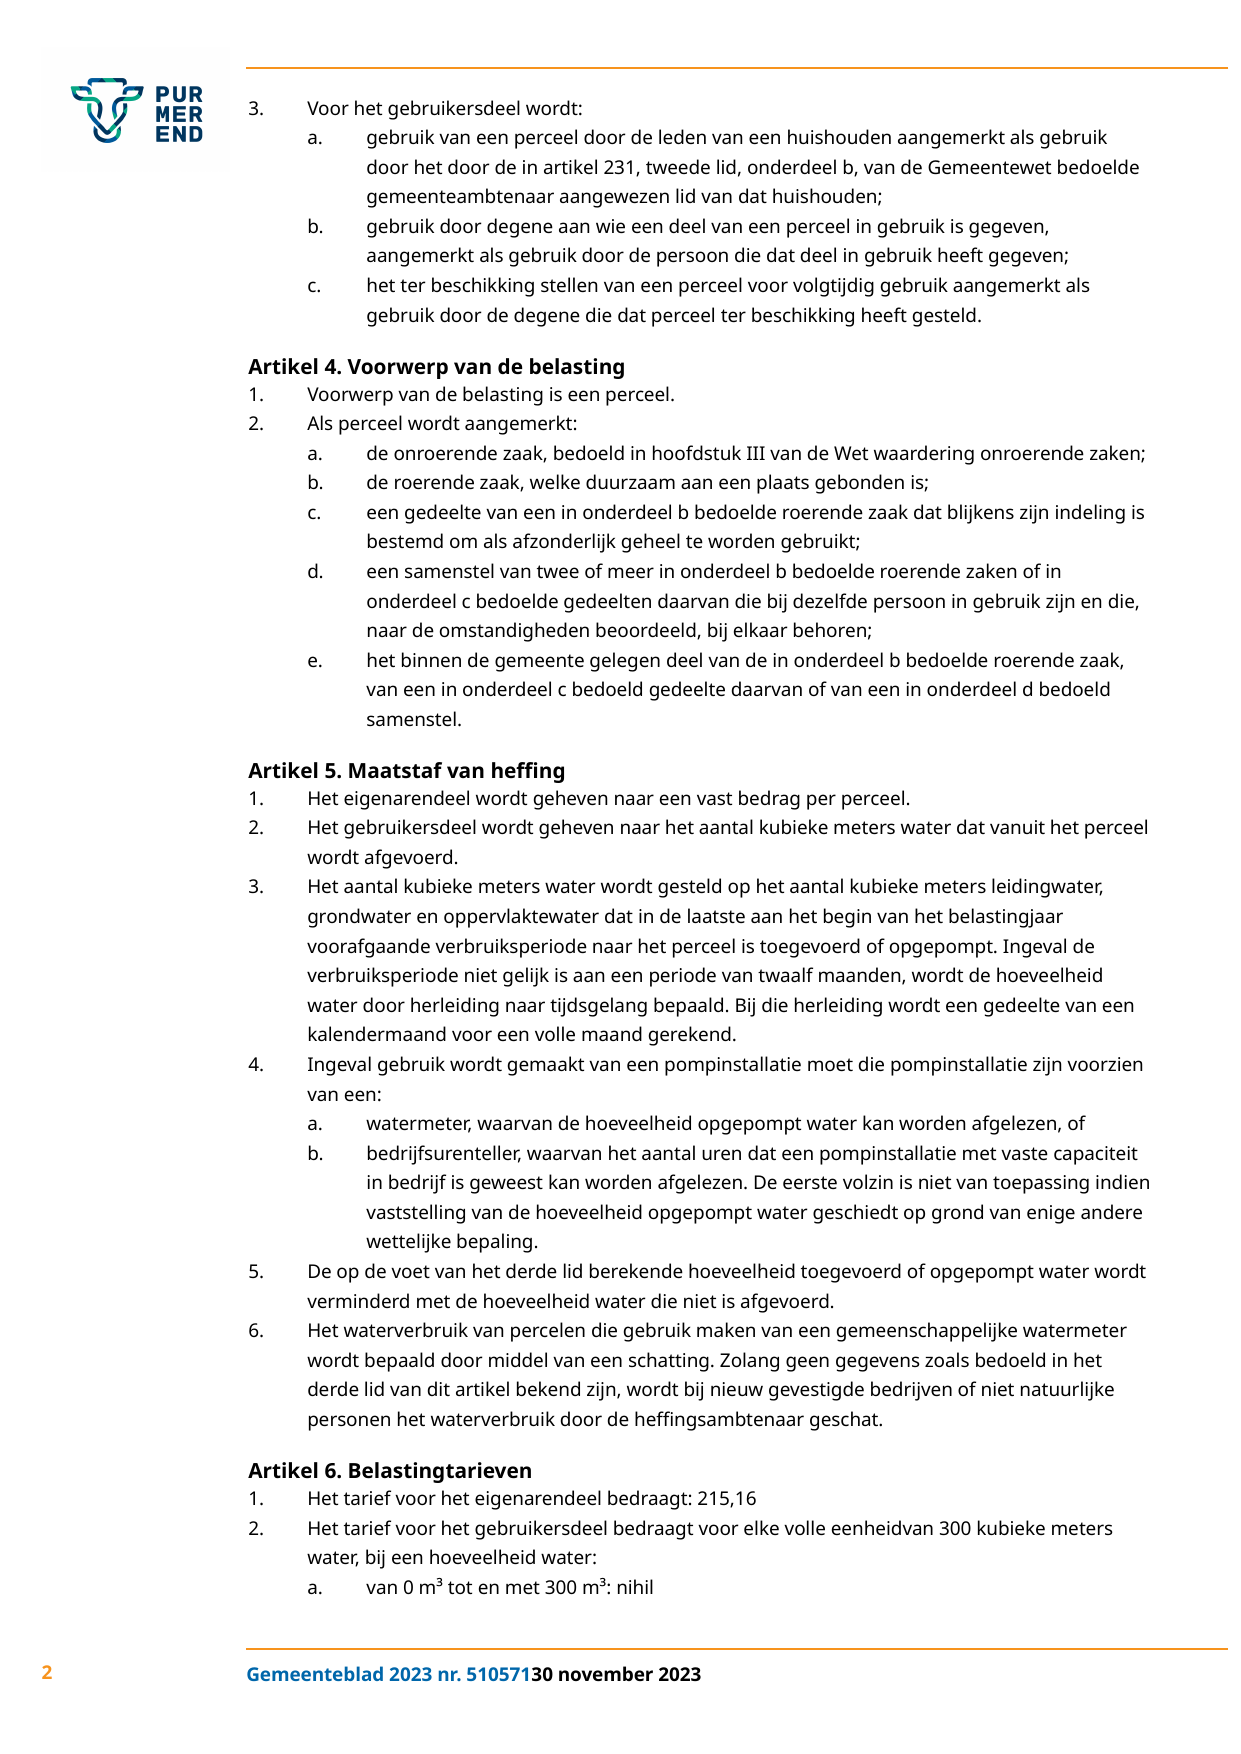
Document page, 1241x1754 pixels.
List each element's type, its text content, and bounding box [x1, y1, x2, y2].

list het binnen de gemeente gelegen deel van de in onderdeel b bedoelde roerende zaak, van een in onderdeel c bedoeld gedeelte daarvan of van een in onderdeel d bedoeld samenstel. [307, 647, 1152, 732]
text Artikel 4. Voorwerp van de belasting [248, 352, 1152, 381]
list Het waterverbruik van percelen die gebruik maken van een gemeenschappelijke watermeter wordt bepaald door middel van een schatting. Zolang geen gegevens zoals bedoeld in het derde lid van dit artikel bekend zijn, wordt bij nieuw gevestigde bedrijven of niet natuurlijke personen het waterverbruik door de heffingsambtenaar geschat. [248, 1317, 1152, 1432]
text Artikel 5. Maatstaf van heffing [248, 757, 1152, 785]
list de roerende zaak, welke duurzaam aan een plaats gebonden is; [307, 469, 1152, 495]
list Voorwerp van de belasting is een perceel. [248, 381, 1152, 406]
list watermeter, waarvan de hoeveelheid opgepompt water kan worden afgelezen, of [307, 1110, 1152, 1136]
list Voor het gebruikersdeel wordt: [248, 95, 1152, 121]
list gebruik door degene aan wie een deel van een perceel in gebruik is gegeven, aangemerkt als gebruik door de persoon die dat deel in gebruik heeft gegeven; [307, 213, 1152, 268]
list het ter beschikking stellen van een perceel voor volgtijdig gebruik aangemerkt als gebruik door de degene die dat perceel ter beschikking heeft gesteld. [307, 272, 1152, 328]
picture [41, 47, 231, 172]
list de onroerende zaak, bedoeld in hoofdstuk III van de Wet waardering onroerende zaken; [307, 440, 1152, 466]
text Artikel 6. Belastingtarieven [248, 1457, 1152, 1485]
list Het aantal kubieke meters water wordt gesteld op het aantal kubieke meters leidingwater, grondwater en oppervlaktewater dat in de laatste aan het begin van het belastingjaar voorafgaande verbruiksperiode naar het perceel is toegevoerd of opgepompt. Ingeval de verbruiksperiode niet gelijk is aan een periode van twaalf maanden, wordt de hoeveelheid water door herleiding naar tijdsgelang bepaald. Bij die herleiding wordt een gedeelte van een kalendermaand voor een volle maand gerekend. [248, 874, 1152, 1047]
list een gedeelte van een in onderdeel b bedoelde roerende zaak dat blijkens zijn indeling is bestemd om als afzonderlijk geheel te worden gebruikt; [307, 499, 1152, 554]
list een samenstel van twee of meer in onderdeel b bedoelde roerende zaken of in onderdeel c bedoelde gedeelten daarvan die bij dezelfde persoon in gebruik zijn en die, naar de omstandigheden beoordeeld, bij elkaar behoren; [307, 558, 1152, 643]
list De op de voet van het derde lid berekende hoeveelheid toegevoerd of opgepompt water wordt verminderd met de hoeveelheid water die niet is afgevoerd. [248, 1258, 1152, 1314]
list van 0 m³ tot en met 300 m³: nihil [307, 1574, 1152, 1599]
list Als perceel wordt aangemerkt: [248, 410, 1152, 436]
list gebruik van een perceel door de leden van een huishouden aangemerkt als gebruik door het door de in artikel 231, tweede lid, onderdeel b, van de Gemeentewet bedoelde gemeenteambtenaar aangewezen lid van dat huishouden; [307, 124, 1152, 209]
list Het eigenarendeel wordt geheven naar een vast bedrag per perceel. [248, 785, 1152, 811]
list Het tarief voor het gebruikersdeel bedraagt voor elke volle eenheidvan 300 kubieke meters water, bij een hoeveelheid water: [248, 1515, 1152, 1570]
list bedrijfsurenteller, waarvan het aantal uren dat een pompinstallatie met vaste capaciteit in bedrijf is geweest kan worden afgelezen. De eerste volzin is niet van toepassing indien vaststelling van de hoeveelheid opgepompt water geschiedt op grond van enige andere wettelijke bepaling. [307, 1140, 1152, 1254]
list Het tarief voor het eigenarendeel bedraagt: 215,16 [248, 1485, 1152, 1511]
list Het gebruikersdeel wordt geheven naar het aantal kubieke meters water dat vanuit het perceel wordt afgevoerd. [248, 814, 1152, 870]
list Ingeval gebruik wordt gemaakt van een pompinstallatie moet die pompinstallatie zijn voorzien van een: [248, 1051, 1152, 1107]
